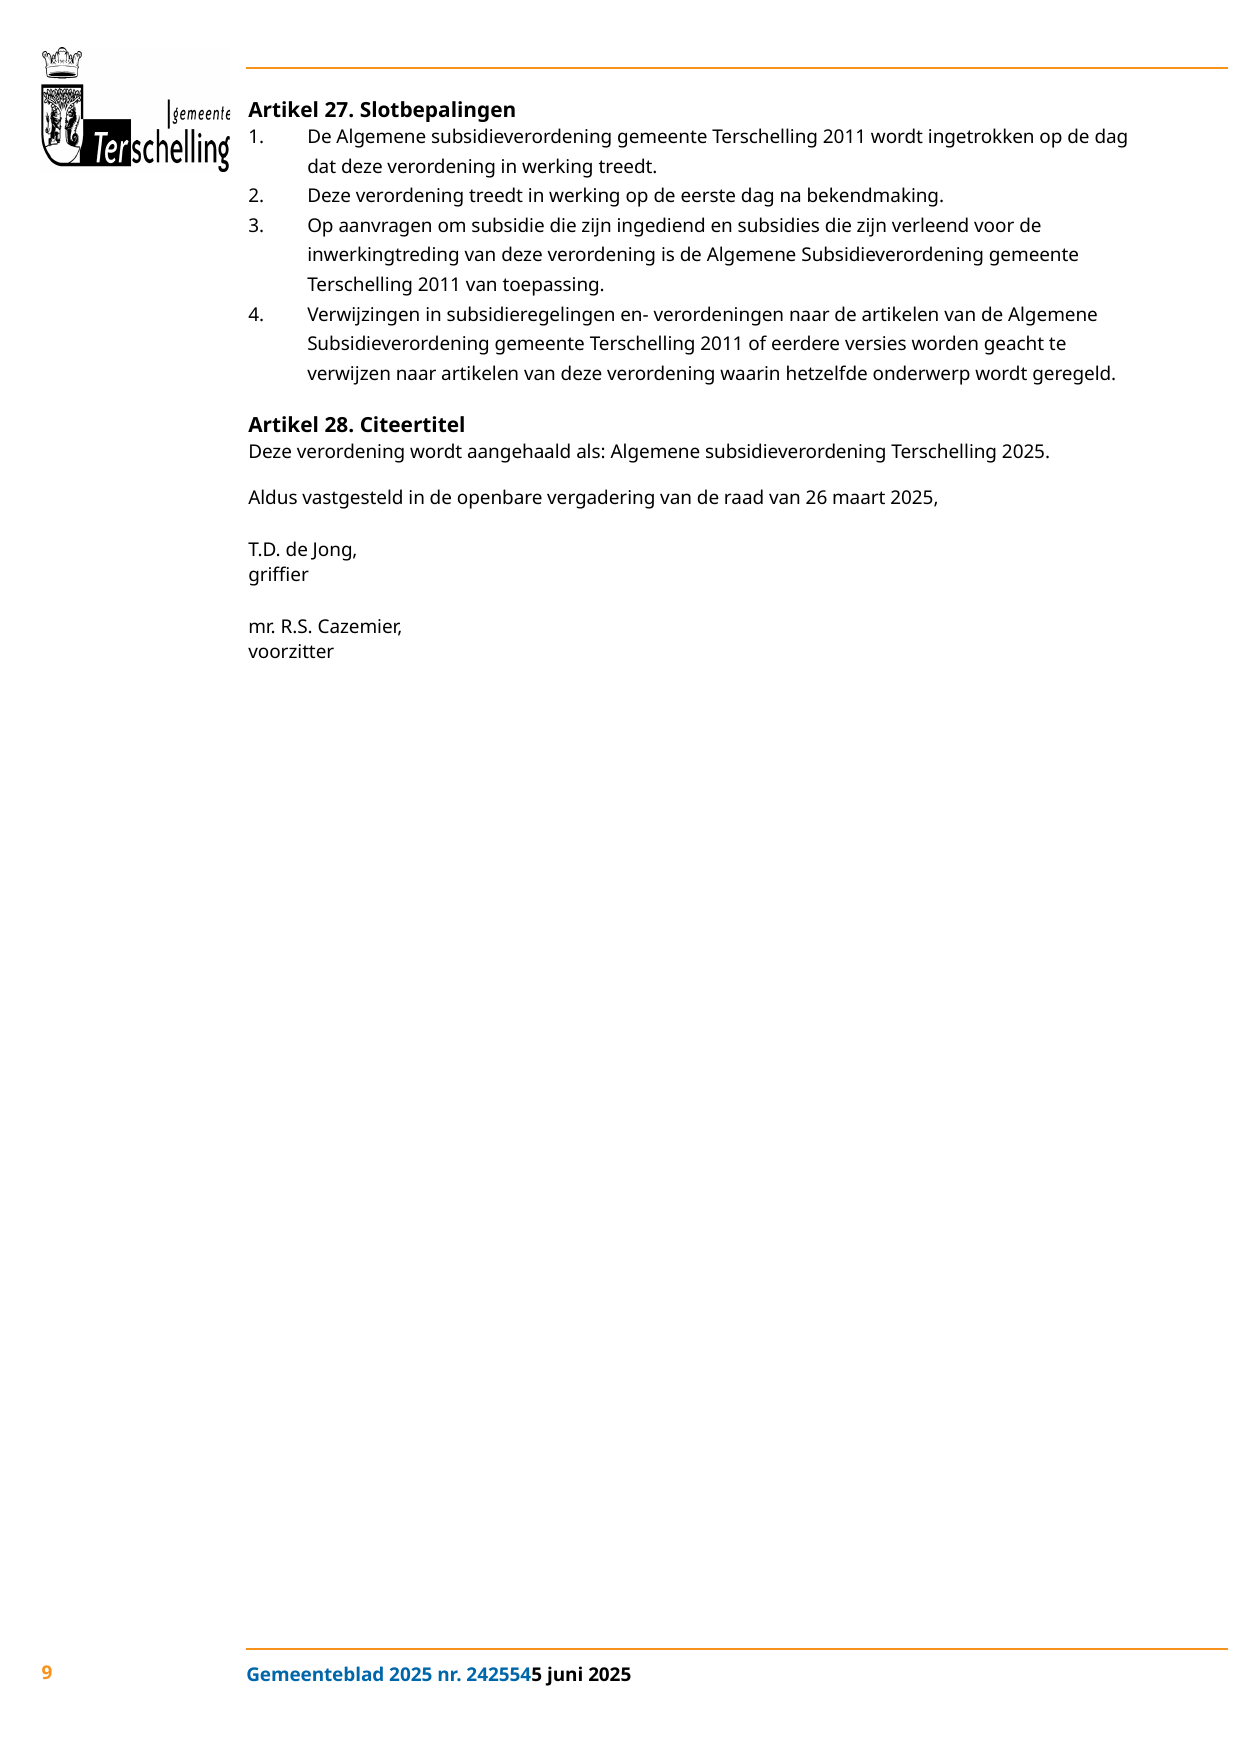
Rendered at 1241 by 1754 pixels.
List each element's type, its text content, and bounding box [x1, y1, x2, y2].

text voorzitter [248, 639, 1152, 664]
text griffier [248, 562, 1152, 587]
list Op aanvragen om subsidie die zijn ingediend en subsidies die zijn verleend voor de inwerkingtreding van deze verordening is de Algemene Subsidieverordening gemeente Terschelling 2011 van toepassing. [248, 212, 1152, 297]
list Deze verordening treedt in werking op de eerste dag na bekendmaking. [248, 182, 1152, 208]
text Artikel 27. Slotbepalingen [248, 95, 1152, 123]
text Deze verordening wordt aangehaald als: Algemene subsidieverordening Terschelling 2025. [248, 439, 1152, 464]
text T.D. de Jong, [248, 536, 1152, 562]
text Artikel 28. Citeertitel [248, 410, 1152, 439]
list Verwijzingen in subsidieregelingen en- verordeningen naar de artikelen van de Algemene Subsidieverordening gemeente Terschelling 2011 of eerdere versies worden geacht te verwijzen naar artikelen van deze verordening waarin hetzelfde onderwerp wordt geregeld. [248, 301, 1152, 386]
list De Algemene subsidieverordening gemeente Terschelling 2011 wordt ingetrokken op de dag dat deze verordening in werking treedt. [248, 123, 1152, 178]
picture [41, 47, 231, 172]
text mr. R.S. Cazemier, [248, 613, 1152, 639]
text Aldus vastgesteld in de openbare vergadering van de raad van 26 maart 2025, [248, 484, 1152, 510]
